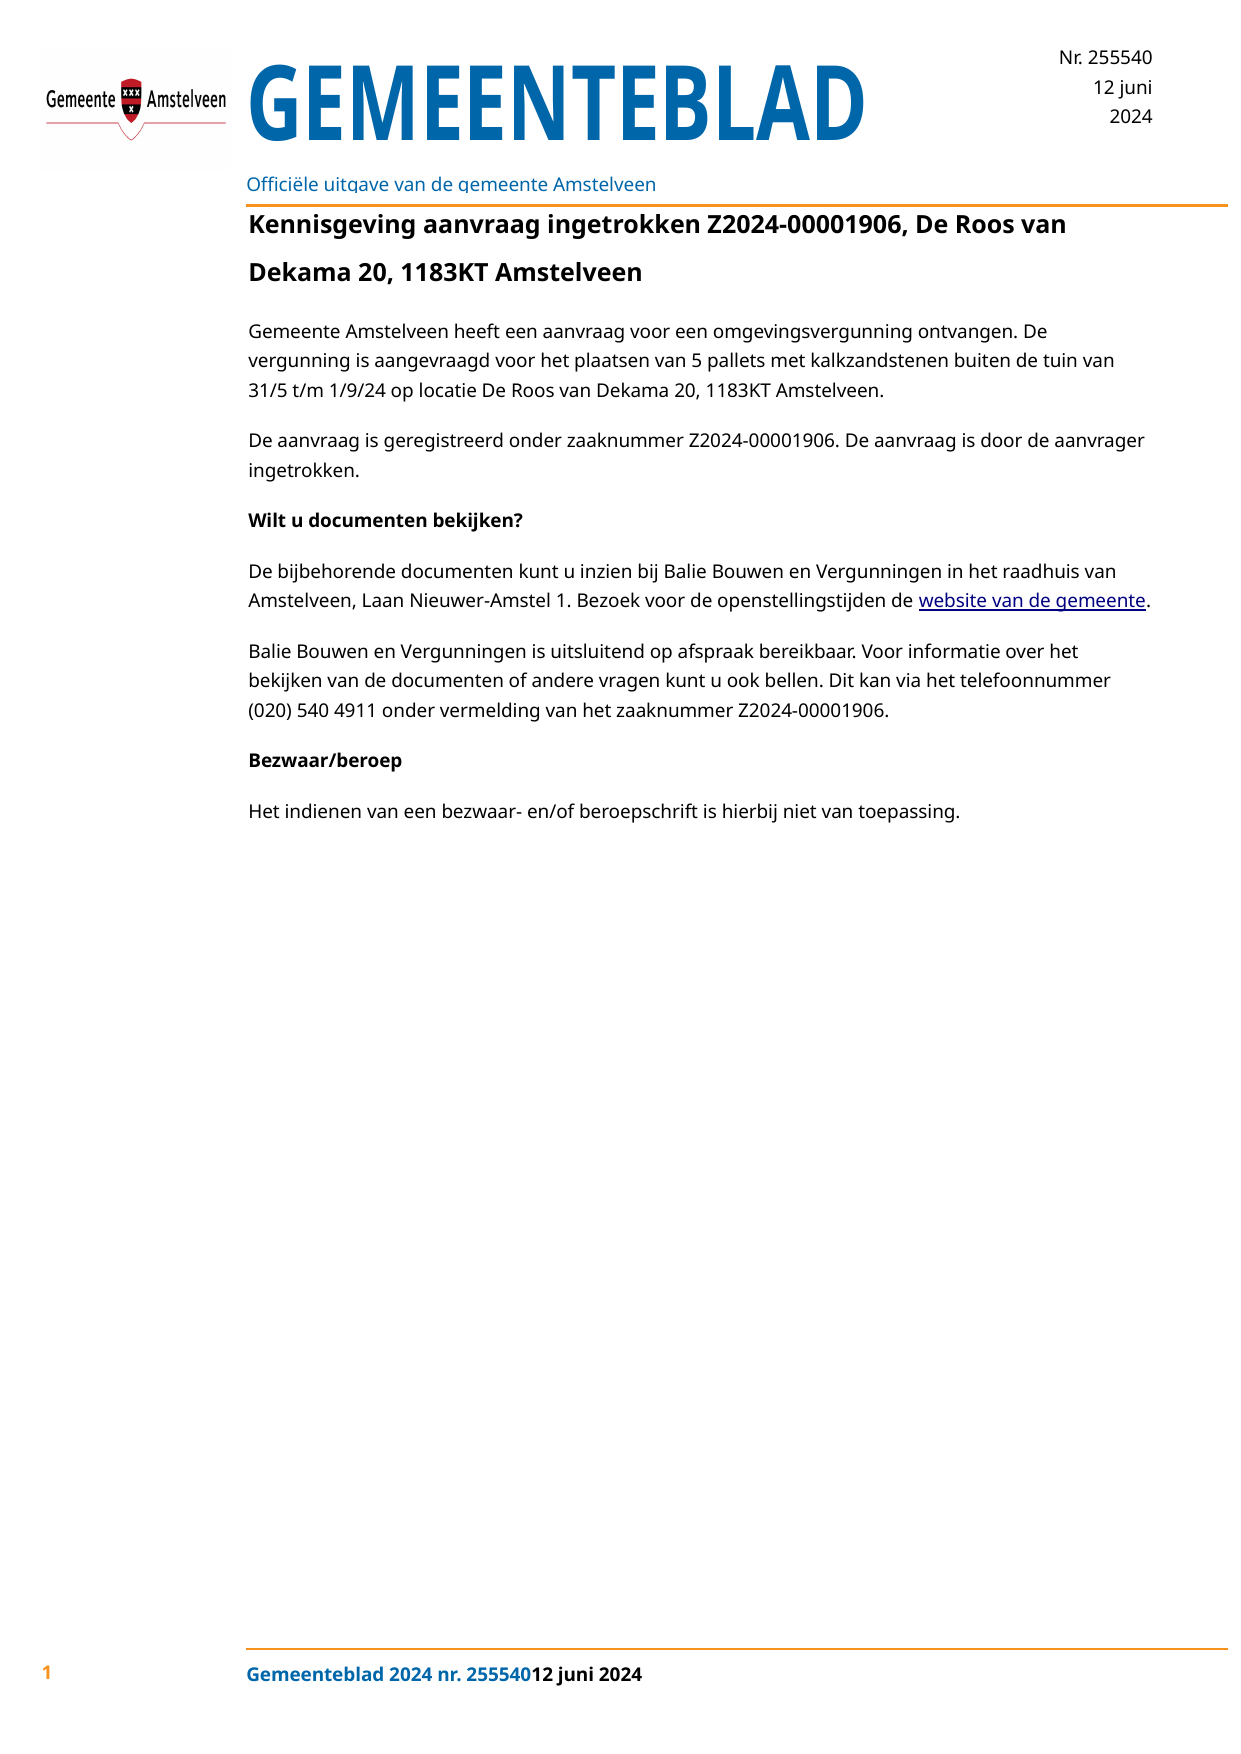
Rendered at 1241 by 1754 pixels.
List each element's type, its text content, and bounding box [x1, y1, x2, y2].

text Balie Bouwen en Vergunningen is uitsluitend op afspraak bereikbaar. Voor informatie over het bekijken van de documenten of andere vragen kunt u ook bellen. Dit kan via het telefoonnummer (020) 540 4911 onder vermelding van het zaaknummer Z2024-00001906. [248, 638, 1152, 723]
text De aanvraag is geregistreerd onder zaaknummer Z2024-00001906. De aanvraag is door de aanvrager ingetrokken. [248, 427, 1152, 483]
picture [41, 47, 231, 172]
text Gemeente Amstelveen heeft een aanvraag voor een omgevingsvergunning ontvangen. De vergunning is aangevraagd voor het plaatsen van 5 pallets met kalkzandstenen buiten de tuin van 31/5 t/m 1/9/24 op locatie De Roos van Dekama 20, 1183KT Amstelveen. [248, 318, 1152, 403]
text Bezwaar/beroep [248, 747, 1152, 773]
text De bijbehorende documenten kunt u inzien bij Balie Bouwen en Vergunningen in het raadhuis van Amstelveen, Laan Nieuwer-Amstel 1. Bezoek voor de openstellingstijden de website van de gemeente. [248, 558, 1152, 613]
text Wilt u documenten bekijken? [248, 507, 1152, 533]
text Kennisgeving aanvraag ingetrokken Z2024-00001906, De Roos van Dekama 20, 1183KT Amstelveen [248, 207, 1152, 288]
text Het indienen van een bezwaar- en/of beroepschrift is hierbij niet van toepassing. [248, 798, 1152, 824]
